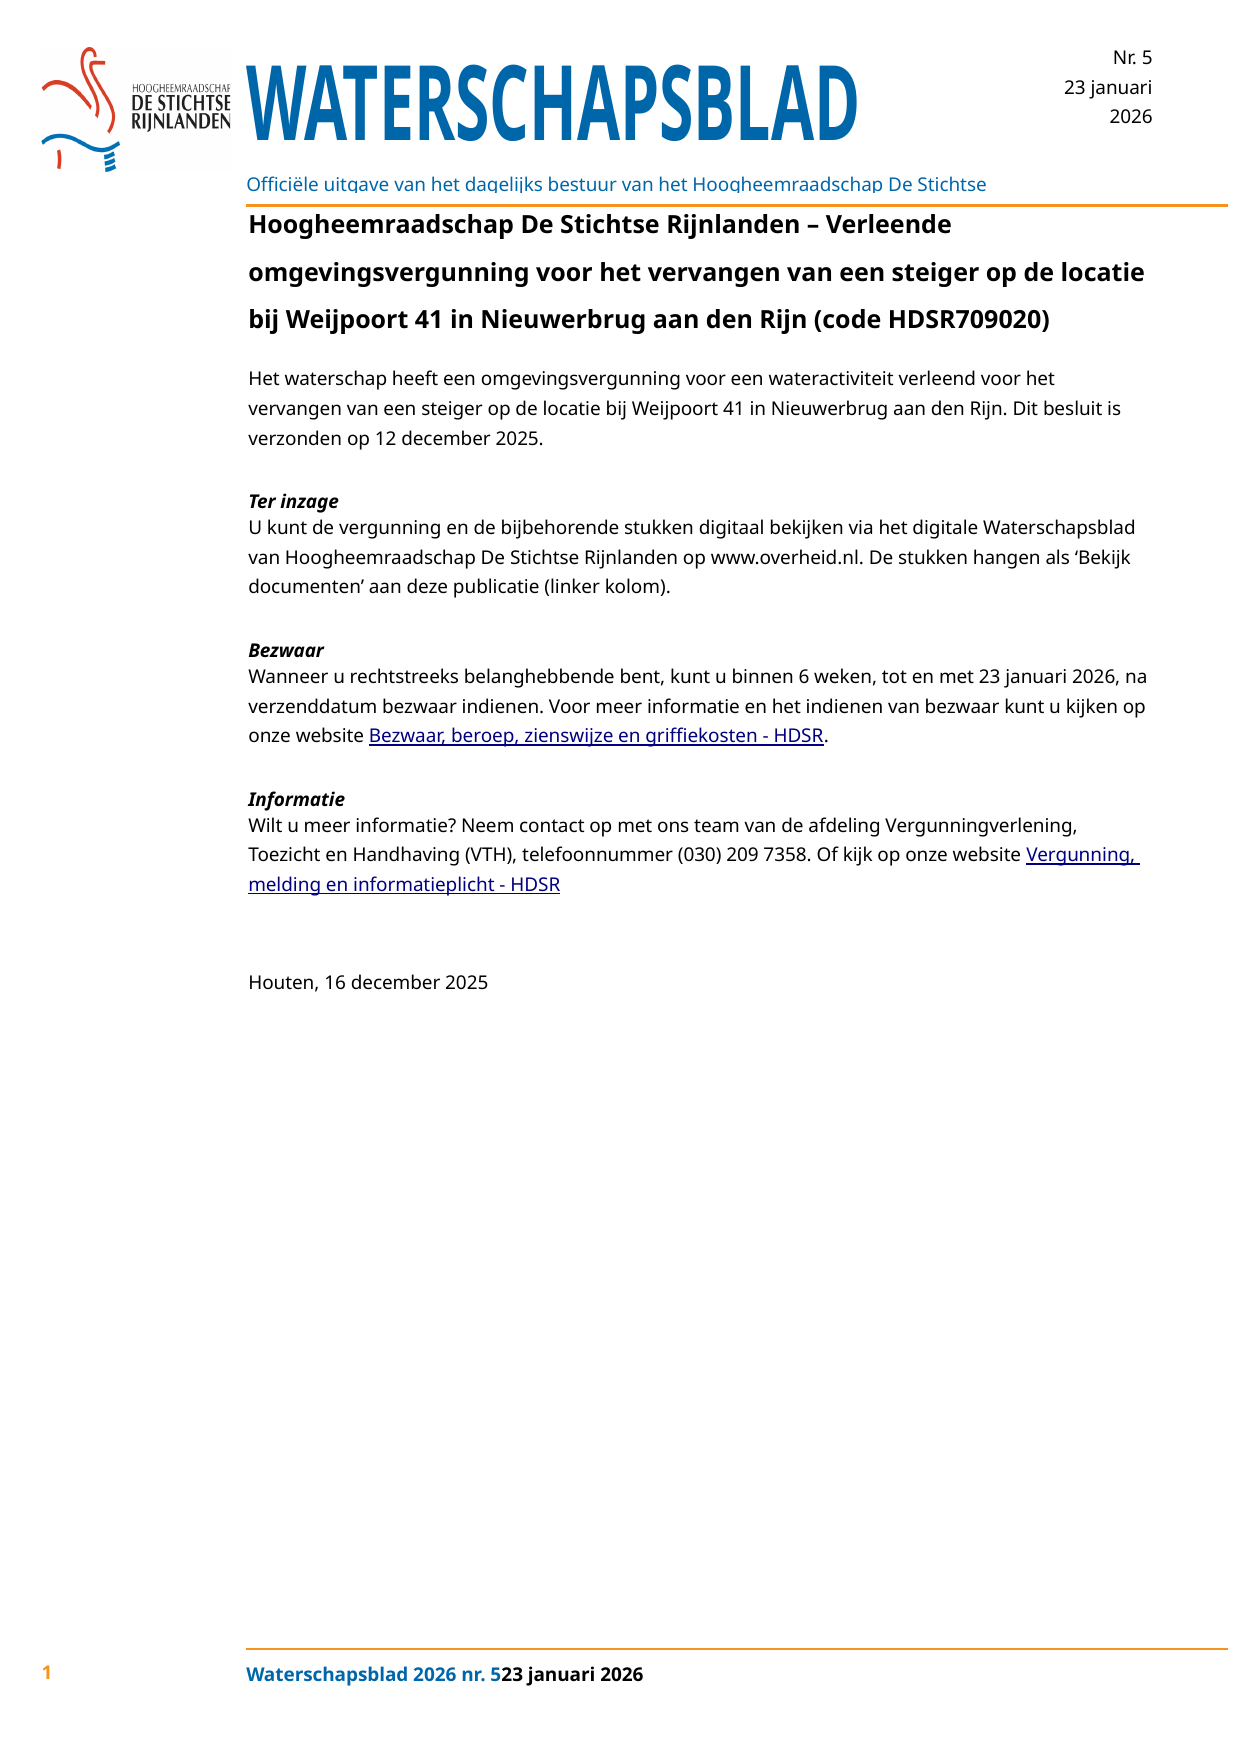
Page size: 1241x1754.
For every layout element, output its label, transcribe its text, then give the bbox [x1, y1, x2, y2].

text Het waterschap heeft een omgevingsvergunning voor een wateractiviteit verleend voor het vervangen van een steiger op de locatie bij Weijpoort 41 in Nieuwerbrug aan den Rijn. Dit besluit is verzonden op 12 december 2025. [248, 366, 1152, 450]
text Houten, 16 december 2025 [248, 969, 1152, 995]
text Informatie [248, 786, 1152, 812]
text U kunt de vergunning en de bijbehorende stukken digitaal bekijken via het digitale Waterschapsblad van Hoogheemraadschap De Stichtse Rijnlanden op www.overheid.nl. De stukken hangen als ‘Bekijk documenten’ aan deze publicatie (linker kolom). [248, 514, 1152, 599]
text Wilt u meer informatie? Neem contact op met ons team van de afdeling Vergunningverlening, Toezicht en Handhaving (VTH), telefoonnummer (030) 209 7358. Of kijk op onze website Vergunning, melding en informatieplicht - HDSR [248, 812, 1152, 897]
text Hoogheemraadschap De Stichtse Rijnlanden – Verleende omgevingsvergunning voor het vervangen van een steiger op de locatie bij Weijpoort 41 in Nieuwerbrug aan den Rijn (code HDSR709020) [248, 207, 1152, 336]
picture [41, 47, 231, 172]
text Ter inzage [248, 489, 1152, 514]
text Bezwaar [248, 637, 1152, 663]
text Wanneer u rechtstreeks belanghebbende bent, kunt u binnen 6 weken, tot en met 23 januari 2026, na verzenddatum bezwaar indienen. Voor meer informatie en het indienen van bezwaar kunt u kijken op onze website Bezwaar, beroep, zienswijze en griffiekosten - HDSR. [248, 663, 1152, 748]
